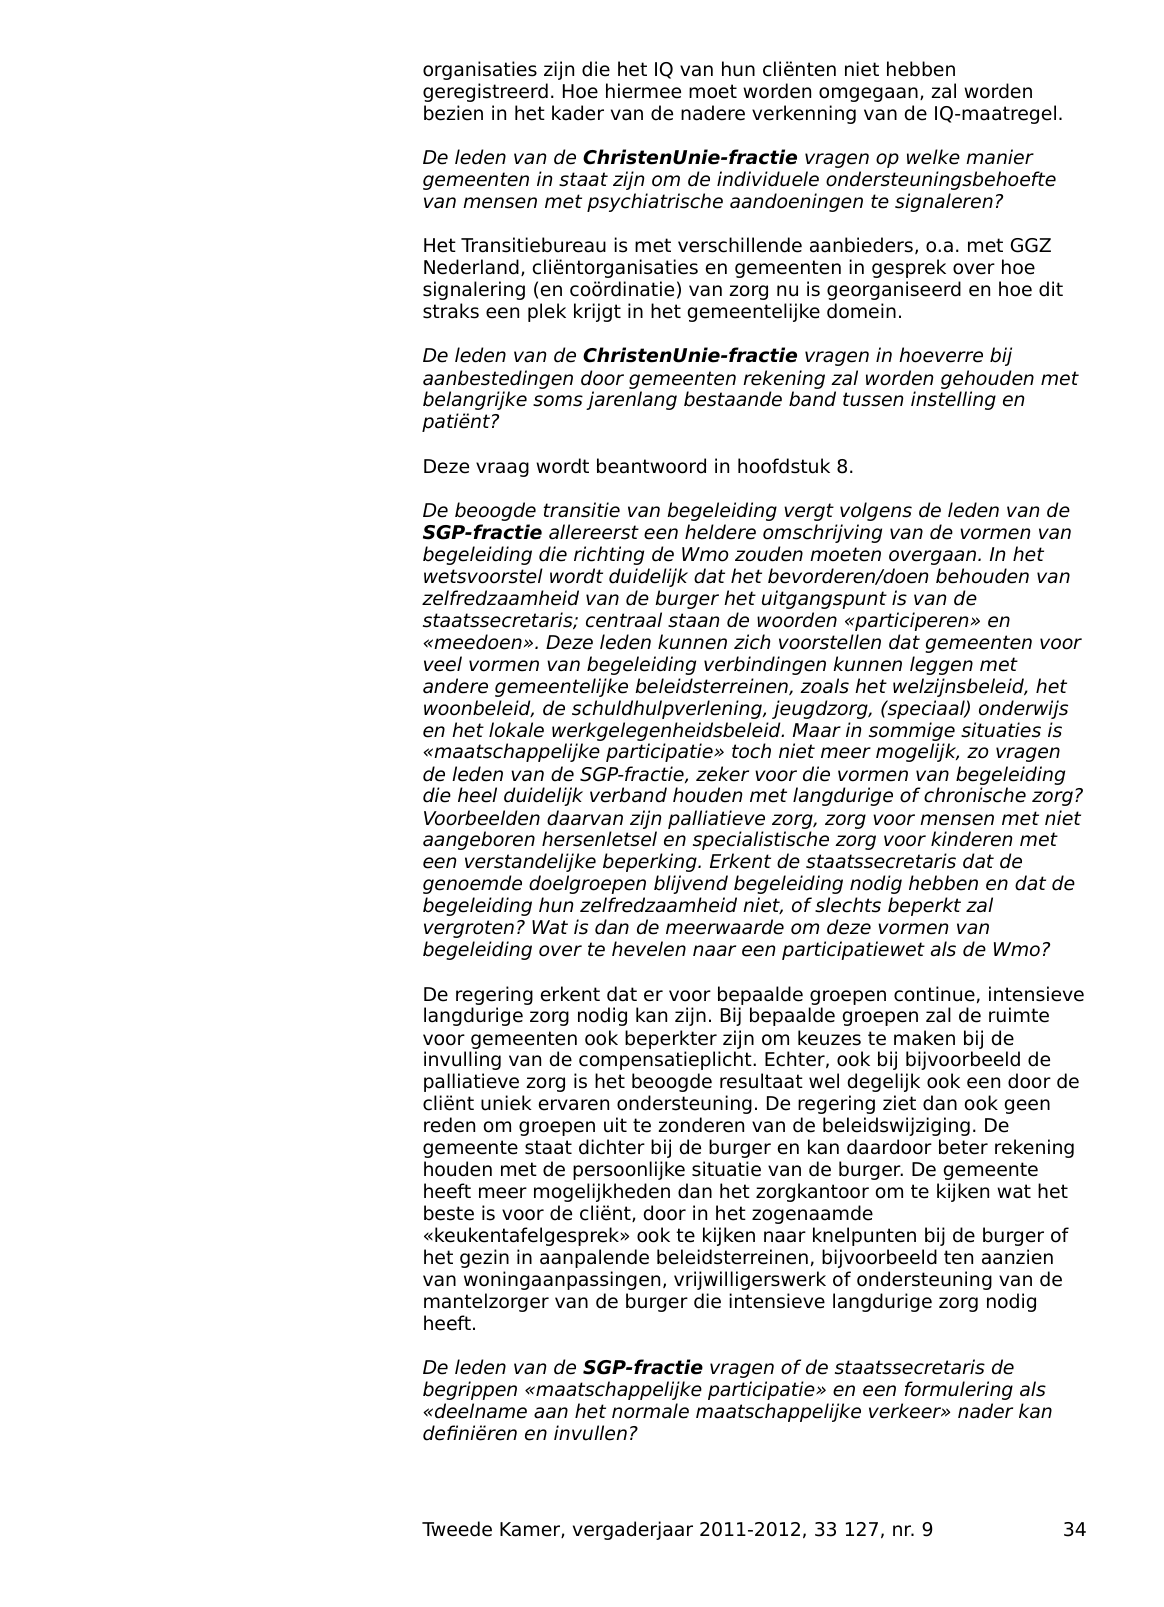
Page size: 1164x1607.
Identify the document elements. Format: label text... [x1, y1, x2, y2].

text Deze vraag wordt beantwoord in hoofdstuk 8. [422, 456, 1087, 477]
text De beoogde transitie van begeleiding vergt volgens de leden van de SGP-fractie allereerst een heldere omschrijving van de vormen van begeleiding die richting de Wmo zouden moeten overgaan. In het wetsvoorstel wordt duidelijk dat het bevorderen/doen behouden van zelfredzaamheid van de burger het uitgangspunt is van de staatssecretaris; centraal staan de woorden «participeren» en «meedoen». Deze leden kunnen zich voorstellen dat gemeenten voor veel vormen van begeleiding verbindingen kunnen leggen met andere gemeentelijke beleidsterreinen, zoals het welzijnsbeleid, het woonbeleid, de schuldhulpverlening, jeugdzorg, (speciaal) onderwijs en het lokale werkgelegenheidsbeleid. Maar in sommige situaties is «maatschappelijke participatie» toch niet meer mogelijk, zo vragen de leden van de SGP-fractie, zeker voor die vormen van begeleiding die heel duidelijk verband houden met langdurige of chronische zorg? Voorbeelden daarvan zijn palliatieve zorg, zorg voor mensen met niet aangeboren hersenletsel en specialistische zorg voor kinderen met een verstandelijke beperking. Erkent de staatssecretaris dat de genoemde doelgroepen blijvend begeleiding nodig hebben en dat de begeleiding hun zelfredzaamheid niet, of slechts beperkt zal vergroten? Wat is dan de meerwaarde om deze vormen van begeleiding over te hevelen naar een participatiewet als de Wmo? [422, 500, 1087, 961]
text Het Transitiebureau is met verschillende aanbieders, o.a. met GGZ Nederland, cliëntorganisaties en gemeenten in gesprek over hoe signalering (en coördinatie) van zorg nu is georganiseerd en hoe dit straks een plek krijgt in het gemeentelijke domein. [422, 235, 1087, 323]
text De regering erkent dat er voor bepaalde groepen continue, intensieve langdurige zorg nodig kan zijn. Bij bepaalde groepen zal de ruimte voor gemeenten ook beperkter zijn om keuzes te maken bij de invulling van de compensatieplicht. Echter, ook bij bijvoorbeeld de palliatieve zorg is het beoogde resultaat wel degelijk ook een door de cliënt uniek ervaren ondersteuning. De regering ziet dan ook geen reden om groepen uit te zonderen van de beleidswijziging. De gemeente staat dichter bij de burger en kan daardoor beter rekening houden met de persoonlijke situatie van de burger. De gemeente heeft meer mogelijkheden dan het zorgkantoor om te kijken wat het beste is voor de cliënt, door in het zogenaamde «keukentafelgesprek» ook te kijken naar knelpunten bij de burger of het gezin in aanpalende beleidsterreinen, bijvoorbeeld ten aanzien van woningaanpassingen, vrijwilligerswerk of ondersteuning van de mantelzorger van de burger die intensieve langdurige zorg nodig heeft. [422, 983, 1087, 1335]
text De leden van de SGP-fractie vragen of de staatssecretaris de begrippen «maatschappelijke participatie» en een formulering als «deelname aan het normale maatschappelijke verkeer» nader kan definiëren en invullen? [422, 1357, 1087, 1445]
text De leden van de ChristenUnie-fractie vragen op welke manier gemeenten in staat zijn om de individuele ondersteuningsbehoefte van mensen met psychiatrische aandoeningen te signaleren? [422, 147, 1087, 213]
text organisaties zijn die het IQ van hun cliënten niet hebben geregistreerd. Hoe hiermee moet worden omgegaan, zal worden bezien in het kader van de nadere verkenning van de IQ-maatregel. [422, 59, 1087, 125]
text De leden van de ChristenUnie-fractie vragen in hoeverre bij aanbestedingen door gemeenten rekening zal worden gehouden met belangrijke soms jarenlang bestaande band tussen instelling en patiënt? [422, 345, 1087, 433]
